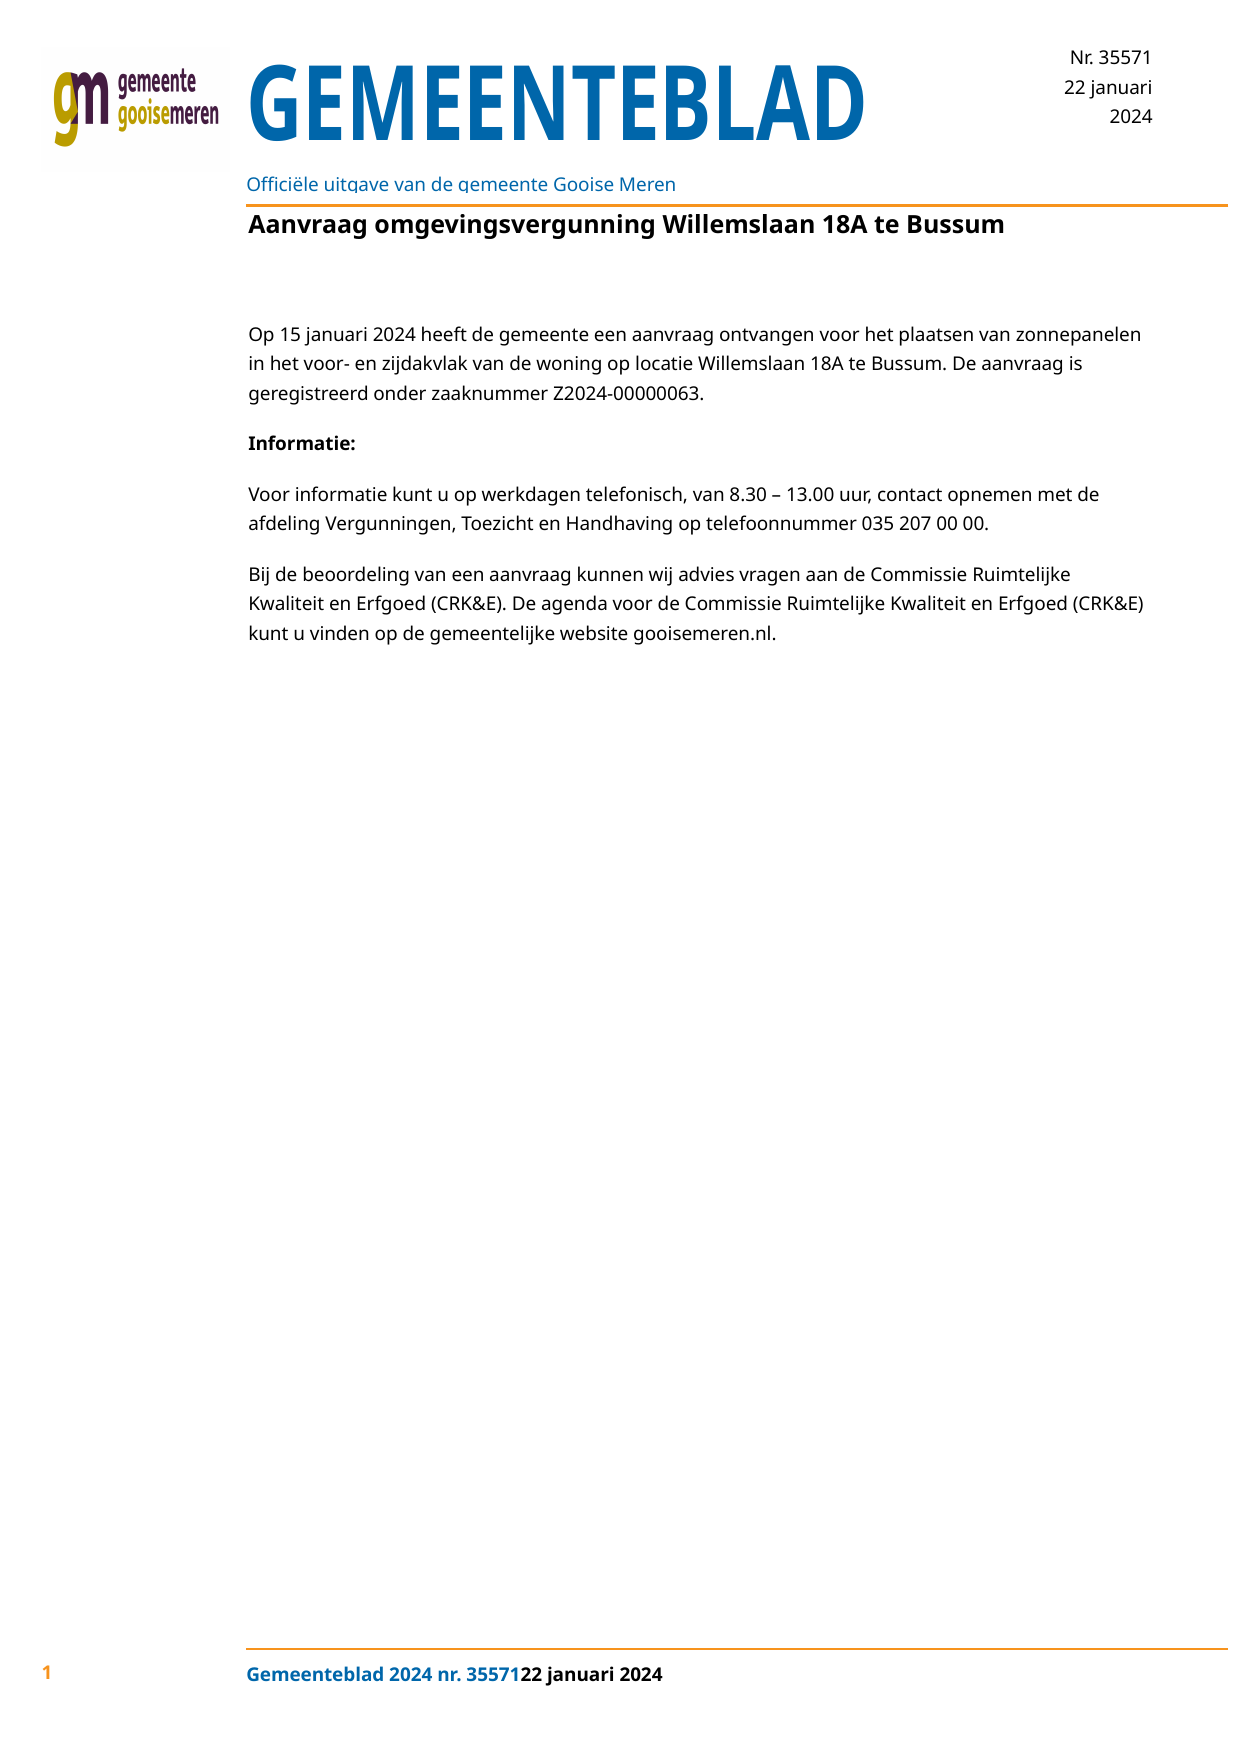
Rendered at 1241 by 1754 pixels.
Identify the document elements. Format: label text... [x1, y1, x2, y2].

text Informatie: [248, 430, 1152, 456]
text Op 15 januari 2024 heeft de gemeente een aanvraag ontvangen voor het plaatsen van zonnepanelen in het voor- en zijdakvlak van de woning op locatie Willemslaan 18A te Bussum. De aanvraag is geregistreerd onder zaaknummer Z2024-00000063. [248, 321, 1152, 406]
text Aanvraag omgevingsvergunning Willemslaan 18A te Bussum [248, 207, 1152, 241]
picture [41, 47, 231, 172]
text Voor informatie kunt u op werkdagen telefonisch, van 8.30 – 13.00 uur, contact opnemen met de afdeling Vergunningen, Toezicht en Handhaving op telefoonnummer 035 207 00 00. [248, 481, 1152, 536]
text Bij de beoordeling van een aanvraag kunnen wij advies vragen aan de Commissie Ruimtelijke Kwaliteit en Erfgoed (CRK&E). De agenda voor de Commissie Ruimtelijke Kwaliteit en Erfgoed (CRK&E) kunt u vinden op de gemeentelijke website gooisemeren.nl. [248, 561, 1152, 646]
